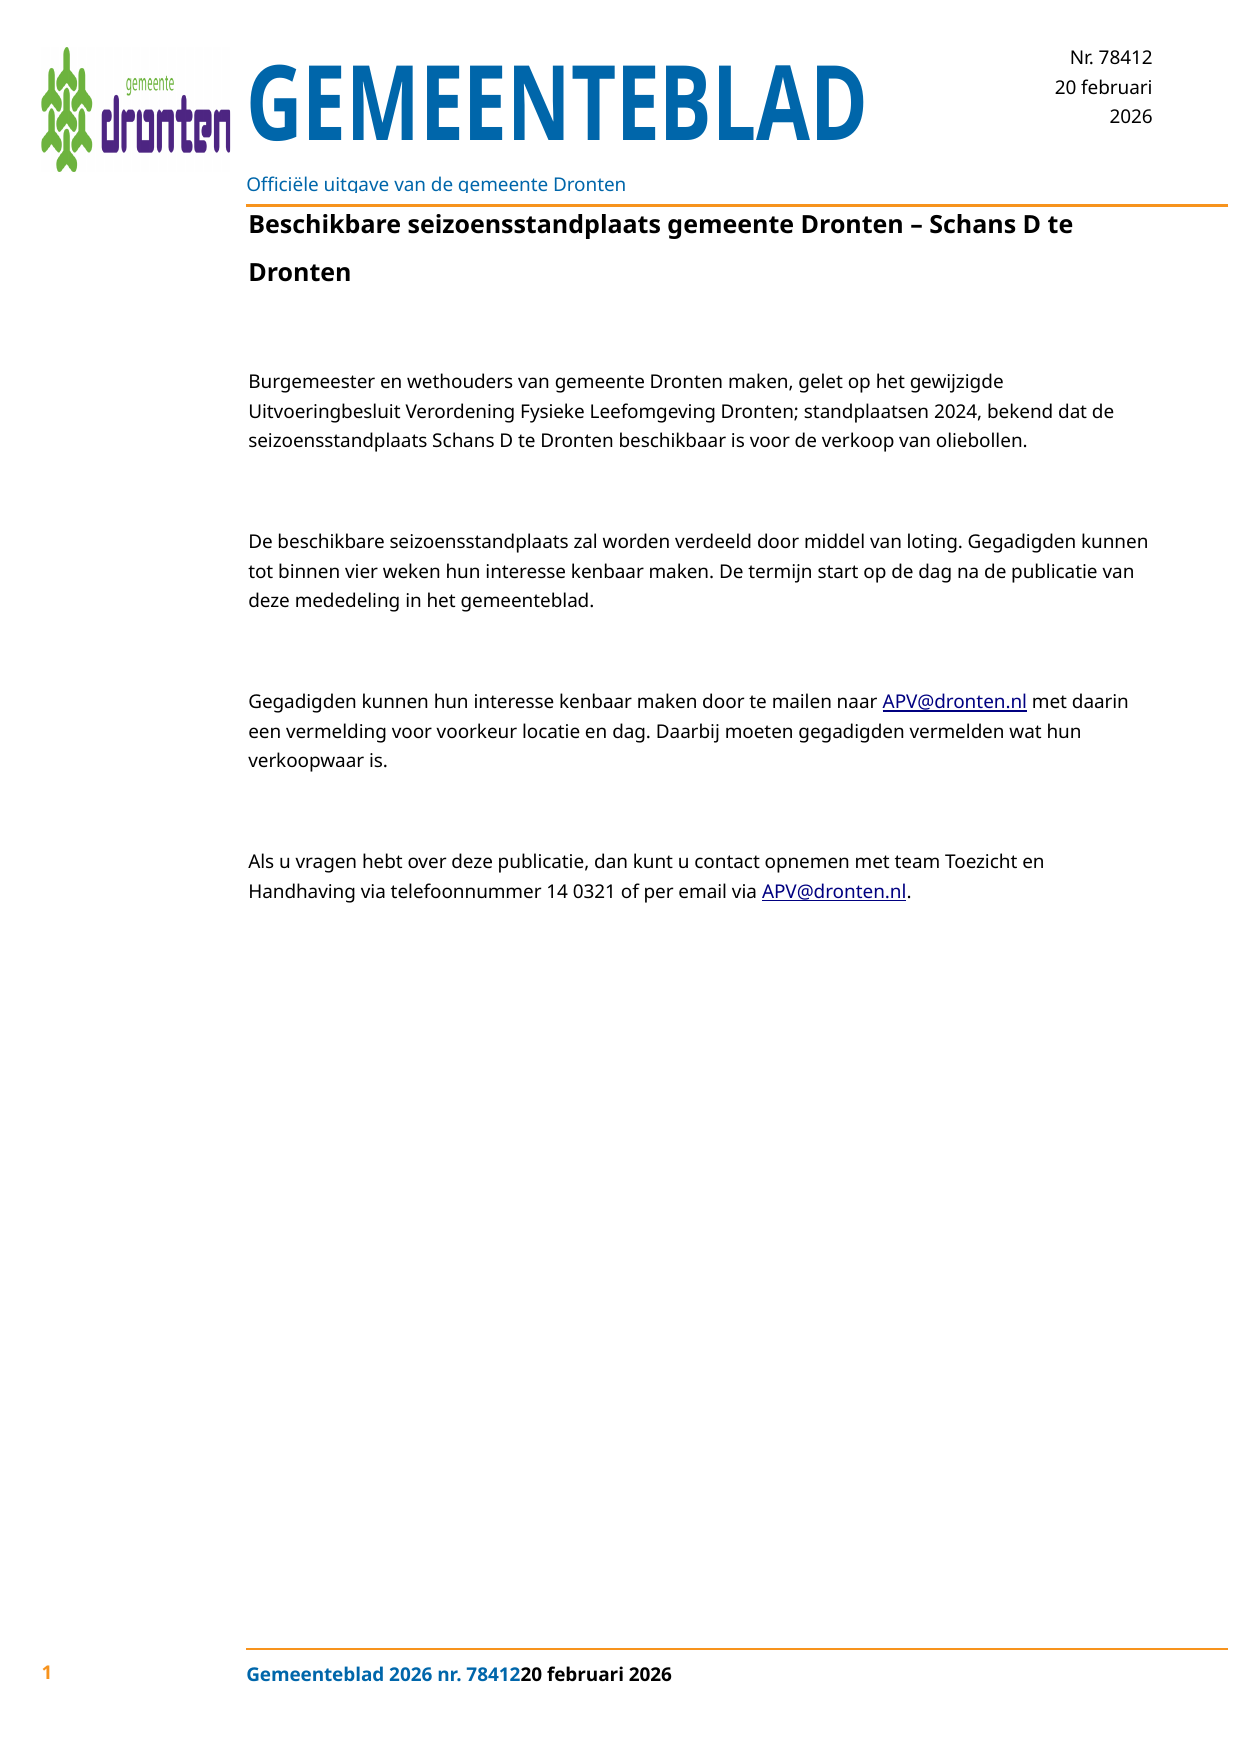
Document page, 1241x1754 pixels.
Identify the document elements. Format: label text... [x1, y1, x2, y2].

text Gegadigden kunnen hun interesse kenbaar maken door te mailen naar APV@dronten.nl met daarin een vermelding voor voorkeur locatie en dag. Daarbij moeten gegadigden vermelden wat hun verkoopwaar is. [248, 688, 1152, 773]
picture [41, 47, 231, 172]
text Beschikbare seizoensstandplaats gemeente Dronten – Schans D te Dronten [248, 207, 1152, 288]
text Burgemeester en wethouders van gemeente Dronten maken, gelet op het gewijzigde Uitvoeringbesluit Verordening Fysieke Leefomgeving Dronten; standplaatsen 2024, bekend dat de seizoensstandplaats Schans D te Dronten beschikbaar is voor de verkoop van oliebollen. [248, 368, 1152, 453]
text Als u vragen hebt over deze publicatie, dan kunt u contact opnemen met team Toezicht en Handhaving via telefoonnummer 14 0321 of per email via APV@dronten.nl. [248, 848, 1152, 904]
text De beschikbare seizoensstandplaats zal worden verdeeld door middel van loting. Gegadigden kunnen tot binnen vier weken hun interesse kenbaar maken. De termijn start op de dag na de publicatie van deze mededeling in het gemeenteblad. [248, 528, 1152, 613]
